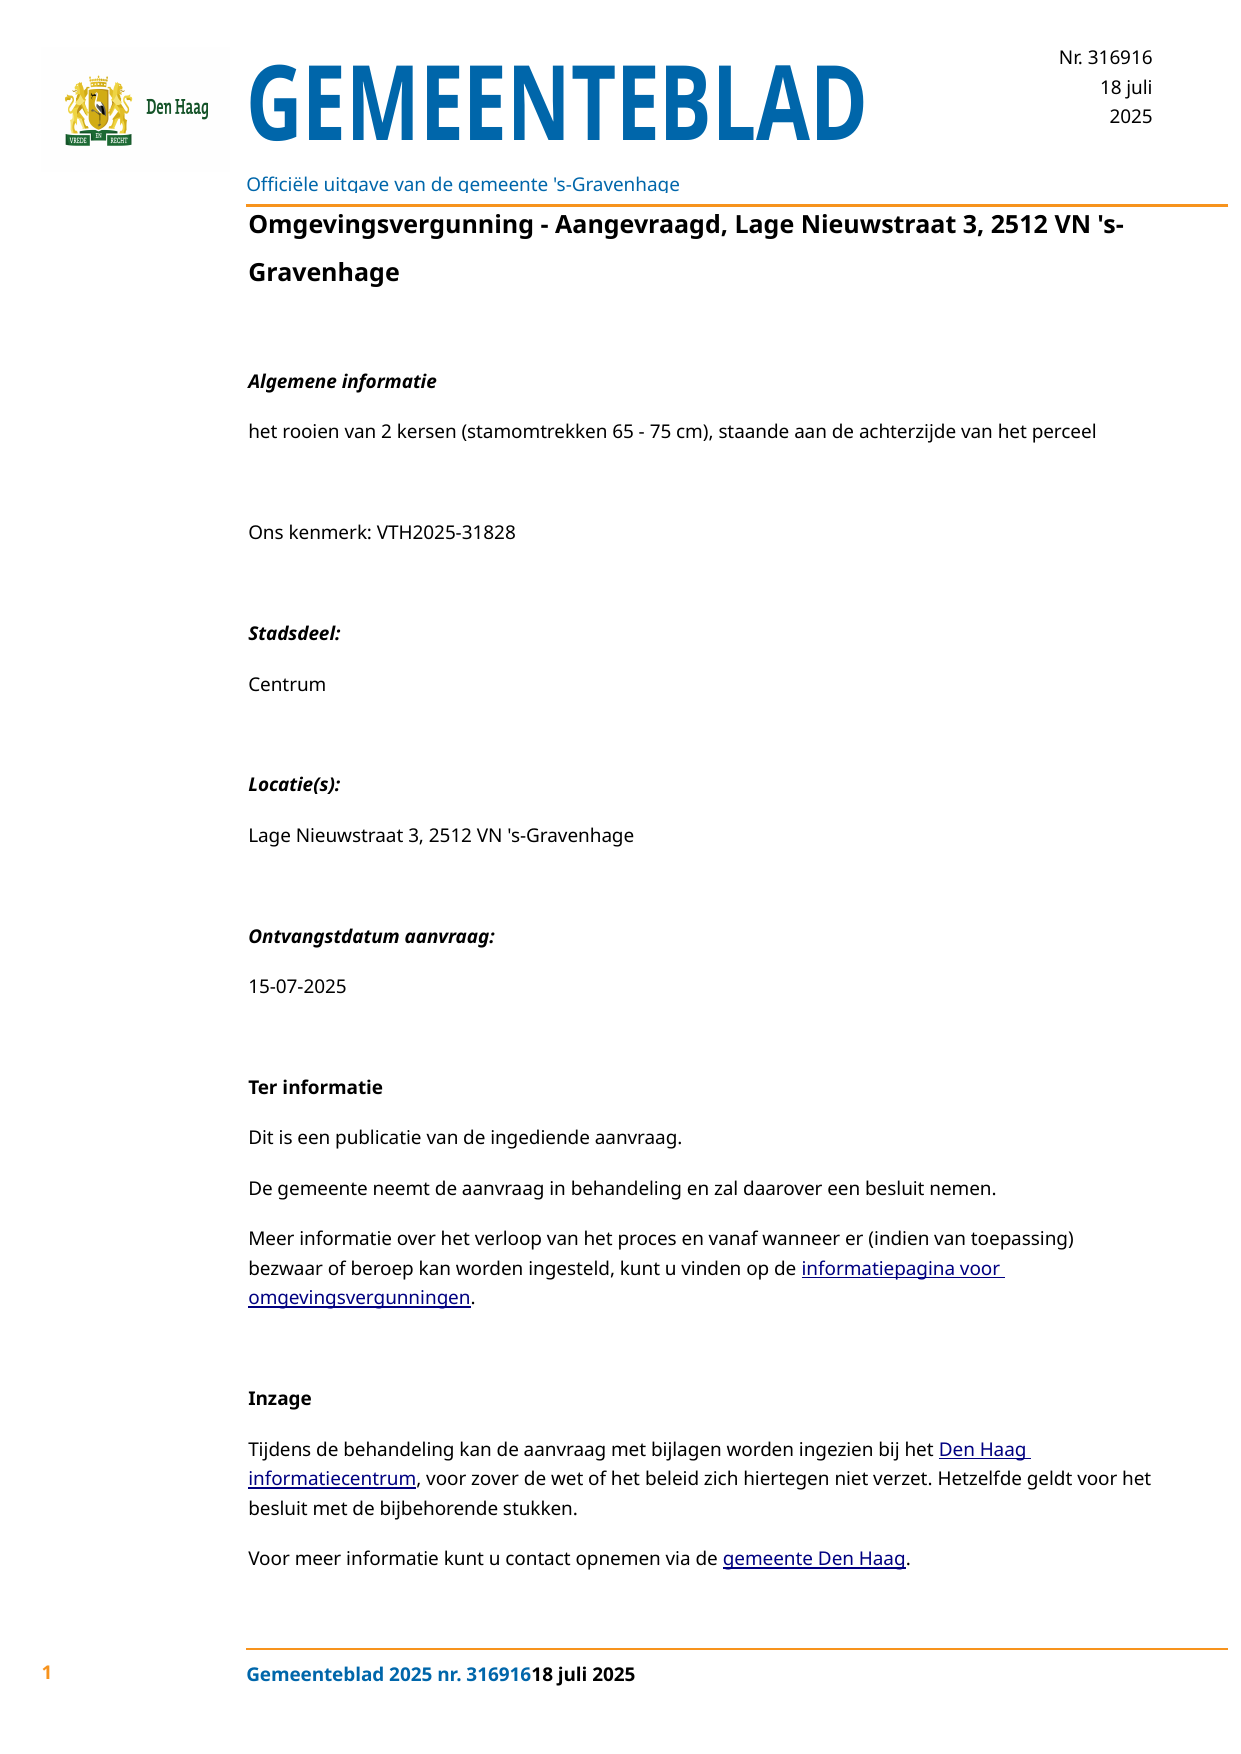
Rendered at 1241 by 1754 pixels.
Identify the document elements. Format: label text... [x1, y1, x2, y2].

picture [41, 47, 231, 172]
text Lage Nieuwstraat 3, 2512 VN 's-Gravenhage [248, 822, 1152, 848]
text Ons kenmerk: VTH2025-31828 [248, 519, 1152, 545]
text Algemene informatie [248, 368, 1152, 394]
text Tijdens de behandeling kan de aanvraag met bijlagen worden ingezien bij het Den Haag informatiecentrum, voor zover de wet of het beleid zich hiertegen niet verzet. Hetzelfde geldt voor het besluit met de bijbehorende stukken. [248, 1436, 1152, 1521]
text Ter informatie [248, 1074, 1152, 1100]
text Meer informatie over het verloop van het proces en vanaf wanneer er (indien van toepassing) bezwaar of beroep kan worden ingesteld, kunt u vinden op de informatiepagina voor omgevingsvergunningen. [248, 1225, 1152, 1310]
text het rooien van 2 kersen (stamomtrekken 65 - 75 cm), staande aan de achterzijde van het perceel [248, 419, 1152, 444]
text Omgevingsvergunning - Aangevraagd, Lage Nieuwstraat 3, 2512 VN 's-Gravenhage [248, 207, 1152, 288]
text Dit is een publicatie van de ingediende aanvraag. [248, 1124, 1152, 1150]
text Ontvangstdatum aanvraag: [248, 923, 1152, 949]
text 15-07-2025 [248, 973, 1152, 999]
text Centrum [248, 671, 1152, 697]
text Inzage [248, 1385, 1152, 1411]
text Stadsdeel: [248, 620, 1152, 646]
text Locatie(s): [248, 772, 1152, 797]
text Voor meer informatie kunt u contact opnemen via de gemeente Den Haag. [248, 1545, 1152, 1571]
text De gemeente neemt de aanvraag in behandeling en zal daarover een besluit nemen. [248, 1175, 1152, 1201]
